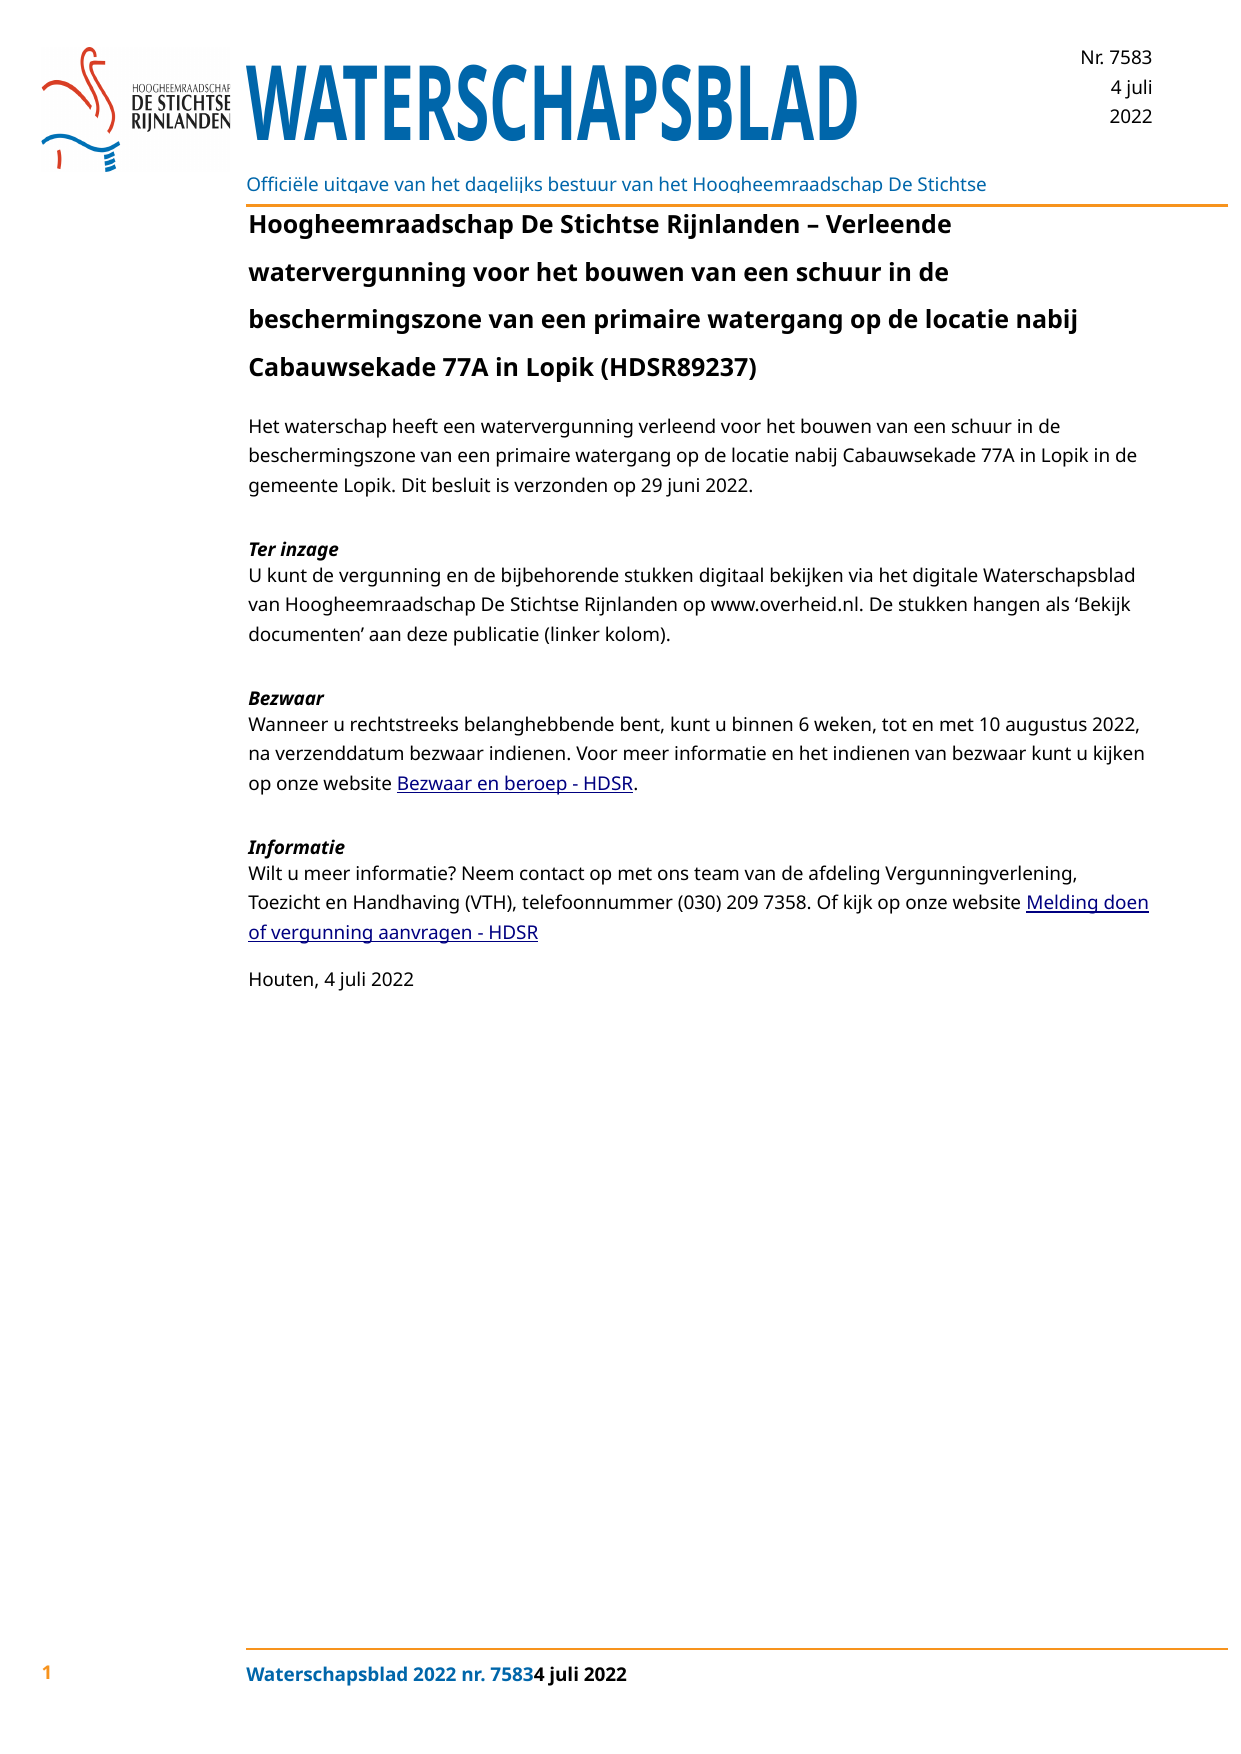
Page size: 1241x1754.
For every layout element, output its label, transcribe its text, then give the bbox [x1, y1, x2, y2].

text Informatie [248, 834, 1152, 860]
picture [41, 47, 231, 172]
text Wilt u meer informatie? Neem contact op met ons team van de afdeling Vergunningverlening, Toezicht en Handhaving (VTH), telefoonnummer (030) 209 7358. Of kijk op onze website Melding doen of vergunning aanvragen - HDSR [248, 860, 1152, 944]
text Bezwaar [248, 685, 1152, 711]
text Hoogheemraadschap De Stichtse Rijnlanden – Verleende watervergunning voor het bouwen van een schuur in de beschermingszone van een primaire watergang op de locatie nabij Cabauwsekade 77A in Lopik (HDSR89237) [248, 207, 1152, 384]
text Wanneer u rechtstreeks belanghebbende bent, kunt u binnen 6 weken, tot en met 10 augustus 2022, na verzenddatum bezwaar indienen. Voor meer informatie en het indienen van bezwaar kunt u kijken op onze website Bezwaar en beroep - HDSR. [248, 711, 1152, 796]
text Houten, 4 juli 2022 [248, 967, 1152, 992]
text U kunt de vergunning en de bijbehorende stukken digitaal bekijken via het digitale Waterschapsblad van Hoogheemraadschap De Stichtse Rijnlanden op www.overheid.nl. De stukken hangen als ‘Bekijk documenten’ aan deze publicatie (linker kolom). [248, 562, 1152, 647]
text Het waterschap heeft een watervergunning verleend voor het bouwen van een schuur in de beschermingszone van een primaire watergang op de locatie nabij Cabauwsekade 77A in Lopik in de gemeente Lopik. Dit besluit is verzonden op 29 juni 2022. [248, 413, 1152, 498]
text Ter inzage [248, 536, 1152, 562]
